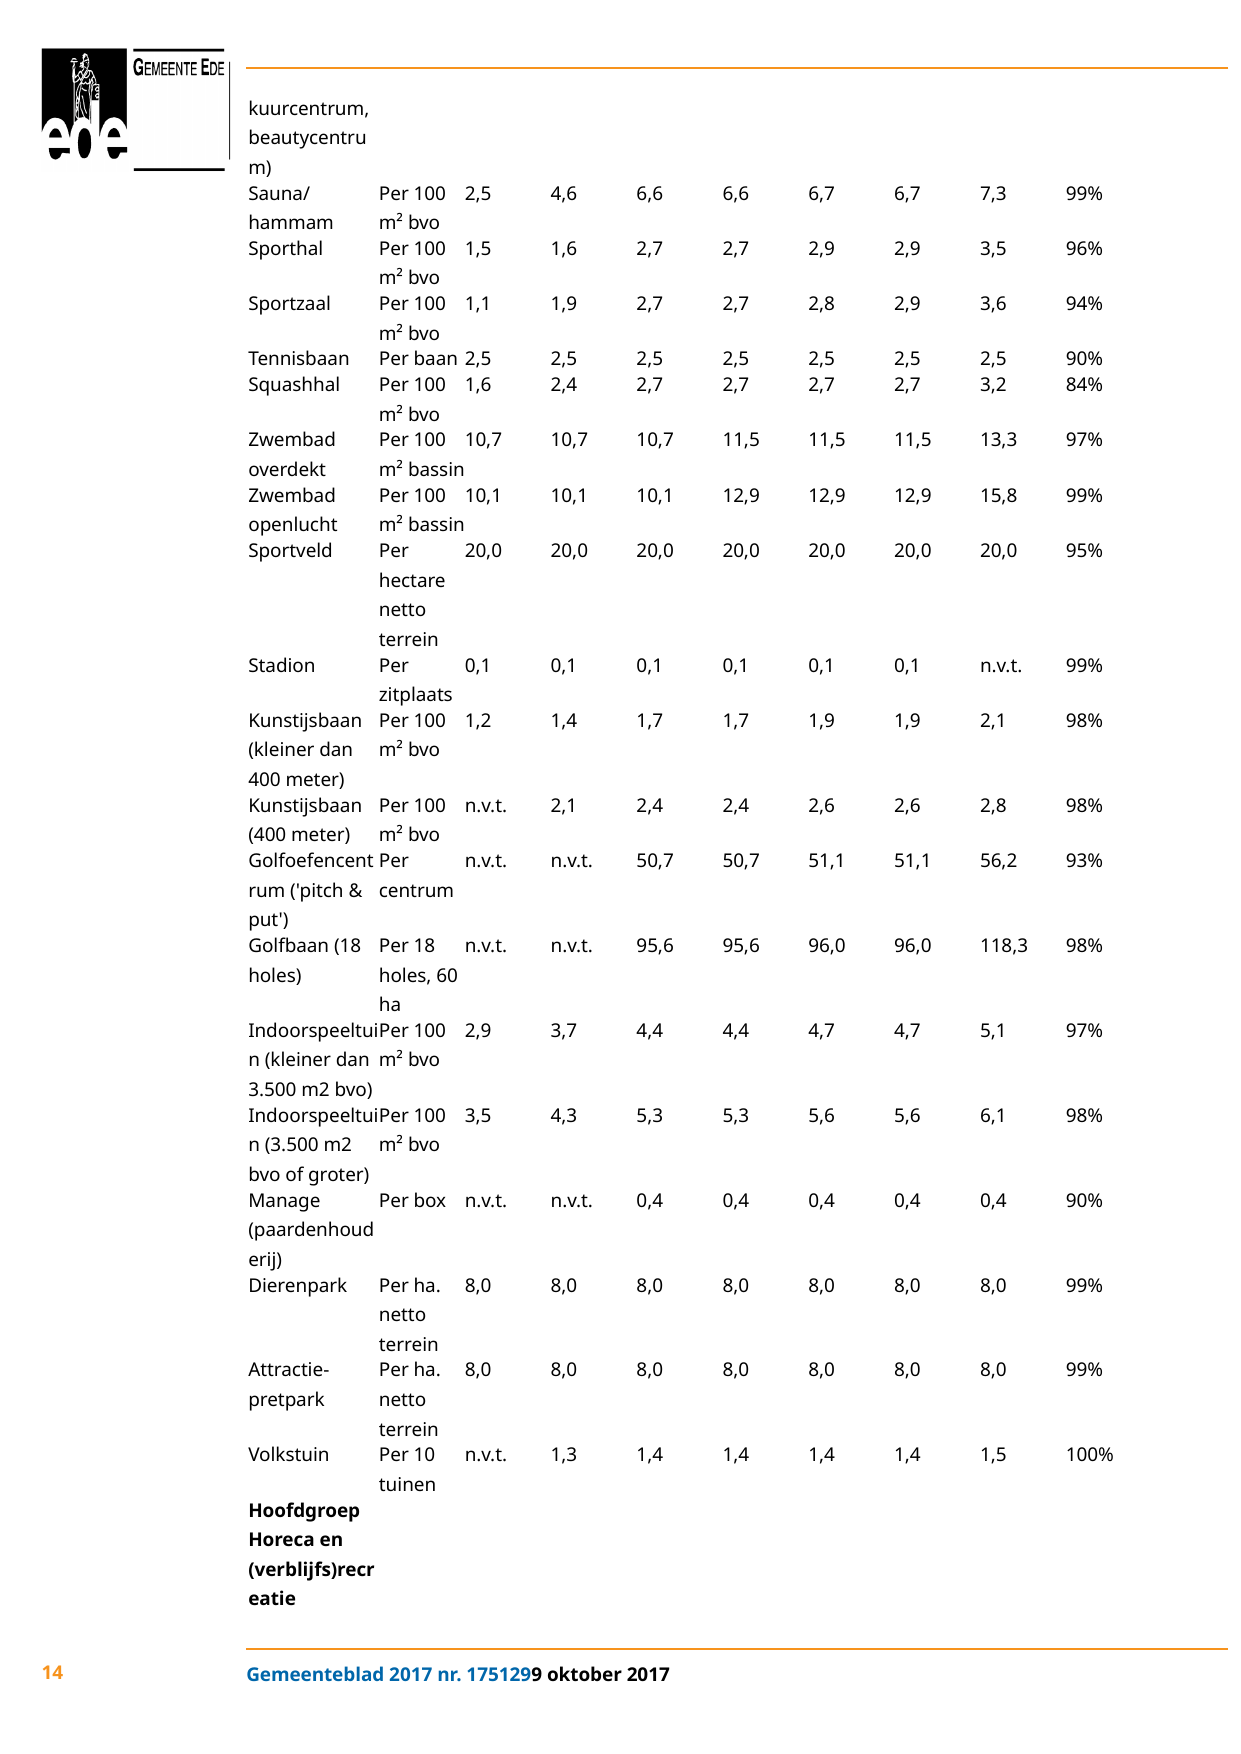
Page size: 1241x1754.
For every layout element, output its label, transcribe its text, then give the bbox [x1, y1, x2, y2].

table_cell 1,9 [550, 290, 636, 346]
table_cell 1,5 [465, 235, 550, 290]
table_cell [808, 95, 894, 180]
table_cell Per 100 m² bvo [379, 180, 464, 235]
table_cell 99% [1066, 1357, 1152, 1442]
table_cell 2,1 [550, 792, 636, 847]
table_cell 2,5 [980, 346, 1066, 371]
table_cell Indoorspeeltuin (kleiner dan 3.500 m2 bvo) [248, 1017, 379, 1102]
table_cell Squashhal [248, 371, 379, 427]
table_cell 1,6 [465, 371, 550, 427]
table_cell 5,3 [722, 1102, 808, 1187]
table_cell 2,9 [894, 290, 980, 346]
table_cell [465, 1497, 550, 1611]
table_cell n.v.t. [465, 1442, 550, 1497]
table_cell 0,1 [550, 652, 636, 707]
table_cell 3,5 [980, 235, 1066, 290]
table_cell Per hectare netto terrein [379, 537, 464, 652]
table_cell [722, 95, 808, 180]
table_cell n.v.t. [465, 847, 550, 932]
table_cell 98% [1066, 1102, 1152, 1187]
table_cell Kunstijsbaan (kleiner dan 400 meter) [248, 707, 379, 792]
table_cell 3,2 [980, 371, 1066, 427]
table_cell 1,4 [722, 1442, 808, 1497]
table_cell Per centrum [379, 847, 464, 932]
table_cell 1,4 [550, 707, 636, 792]
table_cell 0,4 [894, 1187, 980, 1272]
table_cell [980, 95, 1066, 180]
table_cell 0,4 [636, 1187, 722, 1272]
table_cell 5,6 [808, 1102, 894, 1187]
table_cell [894, 95, 980, 180]
table_cell Hoofdgroep Horeca en (verblijfs)recreatie [248, 1497, 379, 1611]
table_cell [636, 95, 722, 180]
table_cell 51,1 [894, 847, 980, 932]
table_cell Per 10 tuinen [379, 1442, 464, 1497]
table_cell 2,5 [550, 346, 636, 371]
table_cell 2,5 [465, 346, 550, 371]
table_cell Sporthal [248, 235, 379, 290]
table_cell 2,8 [980, 792, 1066, 847]
table_cell 2,1 [980, 707, 1066, 792]
table_cell 0,1 [465, 652, 550, 707]
picture [41, 47, 231, 172]
table_cell 2,8 [808, 290, 894, 346]
table_cell 2,7 [636, 235, 722, 290]
table_cell 90% [1066, 346, 1152, 371]
table_cell 8,0 [636, 1357, 722, 1442]
table_cell Tennisbaan [248, 346, 379, 371]
table_cell 2,7 [636, 290, 722, 346]
table_cell 1,4 [894, 1442, 980, 1497]
table_cell 0,4 [722, 1187, 808, 1272]
table_cell 11,5 [808, 427, 894, 482]
table_cell 2,9 [894, 235, 980, 290]
table_cell 6,1 [980, 1102, 1066, 1187]
table_cell 2,6 [894, 792, 980, 847]
table_cell 20,0 [980, 537, 1066, 652]
table_cell Zwembad openlucht [248, 482, 379, 537]
table_cell 8,0 [550, 1272, 636, 1357]
table_cell [1066, 95, 1152, 180]
table_cell 2,5 [808, 346, 894, 371]
table_cell 11,5 [722, 427, 808, 482]
table_cell 97% [1066, 427, 1152, 482]
table_cell 2,9 [808, 235, 894, 290]
table_cell [379, 1497, 464, 1611]
table_cell 3,5 [465, 1102, 550, 1187]
table_cell 1,6 [550, 235, 636, 290]
table_cell 97% [1066, 1017, 1152, 1102]
table_cell 96% [1066, 235, 1152, 290]
table_cell 8,0 [722, 1272, 808, 1357]
table_cell 100% [1066, 1442, 1152, 1497]
table_cell [980, 1497, 1066, 1611]
table_cell 12,9 [894, 482, 980, 537]
table_cell 1,7 [636, 707, 722, 792]
table_cell 2,4 [550, 371, 636, 427]
table_cell Sauna/hammam [248, 180, 379, 235]
table_cell Per ha. netto terrein [379, 1272, 464, 1357]
table_cell 95% [1066, 537, 1152, 652]
table_cell 2,7 [636, 371, 722, 427]
table_cell 3,6 [980, 290, 1066, 346]
table_cell Per box [379, 1187, 464, 1272]
table_cell 10,1 [636, 482, 722, 537]
table_cell 56,2 [980, 847, 1066, 932]
table_cell 4,6 [550, 180, 636, 235]
table_cell 0,1 [636, 652, 722, 707]
table_cell 8,0 [808, 1272, 894, 1357]
table_cell 10,1 [465, 482, 550, 537]
table_cell 8,0 [550, 1357, 636, 1442]
table_cell Per 100 m² bvo [379, 792, 464, 847]
table_cell 5,6 [894, 1102, 980, 1187]
table_cell 2,5 [465, 180, 550, 235]
table_cell Zwembad overdekt [248, 427, 379, 482]
table_cell n.v.t. [465, 932, 550, 1017]
table_cell 90% [1066, 1187, 1152, 1272]
table_cell 8,0 [980, 1357, 1066, 1442]
table_cell Indoorspeeltuin (3.500 m2 bvo of groter) [248, 1102, 379, 1187]
table_cell n.v.t. [550, 1187, 636, 1272]
table_cell Manage (paardenhouderij) [248, 1187, 379, 1272]
table_cell 2,4 [722, 792, 808, 847]
table_cell 98% [1066, 707, 1152, 792]
table_cell 8,0 [894, 1272, 980, 1357]
table_cell 20,0 [465, 537, 550, 652]
table_cell Per 100 m² bvo [379, 235, 464, 290]
table_cell 8,0 [808, 1357, 894, 1442]
table_cell 20,0 [894, 537, 980, 652]
table_cell [379, 95, 464, 180]
table_cell 2,7 [722, 235, 808, 290]
table_cell 20,0 [722, 537, 808, 652]
table_cell [722, 1497, 808, 1611]
table_cell 1,1 [465, 290, 550, 346]
table_cell 6,6 [636, 180, 722, 235]
table_cell 0,4 [808, 1187, 894, 1272]
table_cell 50,7 [636, 847, 722, 932]
table_cell [894, 1497, 980, 1611]
table_cell 0,1 [722, 652, 808, 707]
table_cell 4,3 [550, 1102, 636, 1187]
table_cell 1,9 [808, 707, 894, 792]
table_cell 8,0 [636, 1272, 722, 1357]
table_cell 12,9 [722, 482, 808, 537]
table_cell 99% [1066, 482, 1152, 537]
table_cell 0,1 [808, 652, 894, 707]
table_cell 20,0 [636, 537, 722, 652]
table_cell Per 18 holes, 60 ha [379, 932, 464, 1017]
table_cell 20,0 [550, 537, 636, 652]
table_cell 96,0 [808, 932, 894, 1017]
table_cell Golfbaan (18 holes) [248, 932, 379, 1017]
table_cell 8,0 [894, 1357, 980, 1442]
table_cell 2,6 [808, 792, 894, 847]
table_cell Per 100 m² bvo [379, 707, 464, 792]
table_cell Per 100 m² bvo [379, 290, 464, 346]
table_cell [1066, 1497, 1152, 1611]
table_cell Per ha. netto terrein [379, 1357, 464, 1442]
table_cell 50,7 [722, 847, 808, 932]
table_cell 5,3 [636, 1102, 722, 1187]
table_cell 4,4 [636, 1017, 722, 1102]
table_cell 95,6 [722, 932, 808, 1017]
table_cell 6,7 [808, 180, 894, 235]
table_cell Kunstijsbaan (400 meter) [248, 792, 379, 847]
table_cell 1,4 [808, 1442, 894, 1497]
table_cell 2,7 [722, 290, 808, 346]
table_cell 95,6 [636, 932, 722, 1017]
table_cell 1,5 [980, 1442, 1066, 1497]
table_cell 11,5 [894, 427, 980, 482]
table_cell 2,5 [894, 346, 980, 371]
table_cell [465, 95, 550, 180]
table_cell n.v.t. [465, 1187, 550, 1272]
table_cell 1,4 [636, 1442, 722, 1497]
table_cell 12,9 [808, 482, 894, 537]
table_cell 1,7 [722, 707, 808, 792]
table_cell kuurcentrum, beautycentrum) [248, 95, 379, 180]
table_cell 8,0 [980, 1272, 1066, 1357]
table_cell Dierenpark [248, 1272, 379, 1357]
table_cell 84% [1066, 371, 1152, 427]
table_cell 0,4 [980, 1187, 1066, 1272]
table_cell 98% [1066, 932, 1152, 1017]
table_cell 10,7 [550, 427, 636, 482]
table_cell Attractie- pretpark [248, 1357, 379, 1442]
table_cell 3,7 [550, 1017, 636, 1102]
table_cell 4,7 [894, 1017, 980, 1102]
table_cell 51,1 [808, 847, 894, 932]
table_cell 1,9 [894, 707, 980, 792]
table_cell 8,0 [465, 1272, 550, 1357]
table_cell 13,3 [980, 427, 1066, 482]
table_cell 2,7 [722, 371, 808, 427]
table_cell 7,3 [980, 180, 1066, 235]
table_cell 6,6 [722, 180, 808, 235]
table_cell 10,7 [636, 427, 722, 482]
table_cell Per 100 m² bassin [379, 482, 464, 537]
table_cell Stadion [248, 652, 379, 707]
table_cell 6,7 [894, 180, 980, 235]
table_cell 2,5 [636, 346, 722, 371]
table_cell 94% [1066, 290, 1152, 346]
table_cell Sportzaal [248, 290, 379, 346]
table_cell 5,1 [980, 1017, 1066, 1102]
table_cell Per 100 m² bassin [379, 427, 464, 482]
table_cell [808, 1497, 894, 1611]
table_cell 2,9 [465, 1017, 550, 1102]
table_cell Golfoefencentrum ('pitch & put') [248, 847, 379, 932]
table_cell Per 100 m² bvo [379, 1017, 464, 1102]
table_cell [550, 95, 636, 180]
table_cell 0,1 [894, 652, 980, 707]
table_cell 93% [1066, 847, 1152, 932]
table_cell 4,7 [808, 1017, 894, 1102]
table_cell 15,8 [980, 482, 1066, 537]
table_cell Per zitplaats [379, 652, 464, 707]
table_cell n.v.t. [465, 792, 550, 847]
table_cell 2,5 [722, 346, 808, 371]
table_cell n.v.t. [550, 932, 636, 1017]
table_cell n.v.t. [980, 652, 1066, 707]
table_cell n.v.t. [550, 847, 636, 932]
table_cell 1,3 [550, 1442, 636, 1497]
table_cell Volkstuin [248, 1442, 379, 1497]
table_cell 99% [1066, 1272, 1152, 1357]
table_cell Per 100 m² bvo [379, 371, 464, 427]
table_cell 1,2 [465, 707, 550, 792]
table_cell Per baan [379, 346, 464, 371]
table_cell 2,7 [808, 371, 894, 427]
table_cell 20,0 [808, 537, 894, 652]
table_cell 10,1 [550, 482, 636, 537]
table_cell 8,0 [722, 1357, 808, 1442]
table_cell 8,0 [465, 1357, 550, 1442]
table_cell 96,0 [894, 932, 980, 1017]
table_cell 10,7 [465, 427, 550, 482]
table_cell [636, 1497, 722, 1611]
table_cell Per 100 m² bvo [379, 1102, 464, 1187]
table_cell 98% [1066, 792, 1152, 847]
table_cell 4,4 [722, 1017, 808, 1102]
table_cell 99% [1066, 180, 1152, 235]
table_cell 99% [1066, 652, 1152, 707]
table_cell [550, 1497, 636, 1611]
table_cell Sportveld [248, 537, 379, 652]
table_cell 2,4 [636, 792, 722, 847]
table_cell 2,7 [894, 371, 980, 427]
table_cell 118,3 [980, 932, 1066, 1017]
